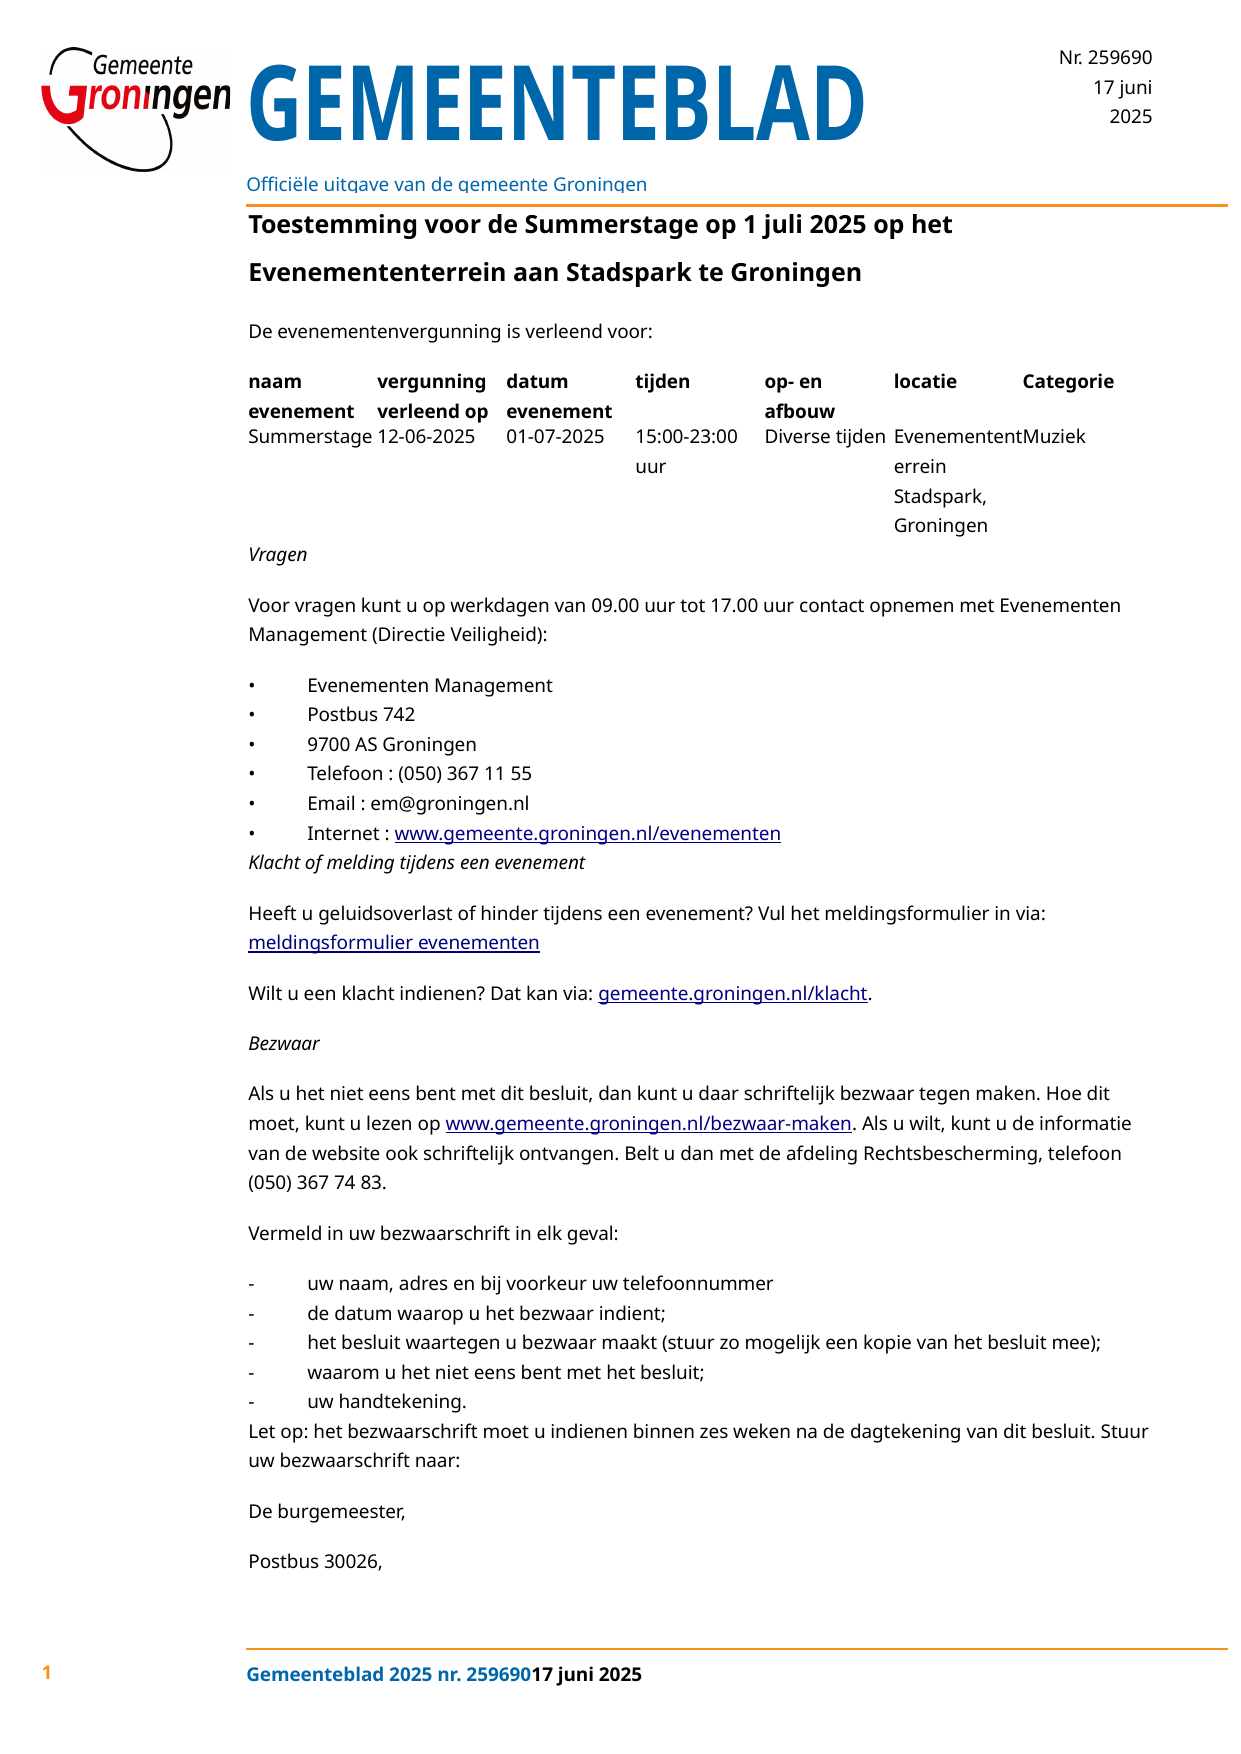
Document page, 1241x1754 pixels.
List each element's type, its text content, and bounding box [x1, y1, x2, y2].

list de datum waarop u het bezwaar indient; [248, 1300, 1152, 1326]
text Als u het niet eens bent met dit besluit, dan kunt u daar schriftelijk bezwaar tegen maken. Hoe dit moet, kunt u lezen op www.gemeente.groningen.nl/bezwaar-maken. Als u wilt, kunt u de informatie van de website ook schriftelijk ontvangen. Belt u dan met de afdeling Rechtsbescherming, telefoon (050) 367 74 83. [248, 1081, 1152, 1195]
picture [41, 47, 231, 172]
text Klacht of melding tijdens een evenement [248, 849, 1152, 875]
text Vermeld in uw bezwaarschrift in elk geval: [248, 1220, 1152, 1246]
table_header tijden [635, 369, 764, 424]
table_cell 15:00-23:00 uur [635, 424, 764, 538]
list Internet : www.gemeente.groningen.nl/evenementen [248, 820, 1152, 846]
table_cell 01-07-2025 [506, 424, 635, 538]
text Postbus 30026, [248, 1548, 1152, 1574]
list uw naam, adres en bij voorkeur uw telefoonnummer [248, 1270, 1152, 1296]
table_cell Diverse tijden [764, 424, 893, 538]
text Wilt u een klacht indienen? Dat kan via: gemeente.groningen.nl/klacht. [248, 980, 1152, 1006]
list uw handtekening. [248, 1388, 1152, 1414]
table_header op- en afbouw [764, 369, 893, 424]
list het besluit waartegen u bezwaar maakt (stuur zo mogelijk een kopie van het besluit mee); [248, 1329, 1152, 1355]
list waarom u het niet eens bent met het besluit; [248, 1359, 1152, 1385]
text Bezwaar [248, 1030, 1152, 1056]
table_header Categorie [1023, 369, 1152, 424]
text De burgemeester, [248, 1498, 1152, 1524]
text Let op: het bezwaarschrift moet u indienen binnen zes weken na de dagtekening van dit besluit. Stuur uw bezwaarschrift naar: [248, 1418, 1152, 1473]
list Telefoon : (050) 367 11 55 [248, 761, 1152, 786]
table_cell Muziek [1023, 424, 1152, 538]
table_header naam evenement [248, 369, 377, 424]
list Evenementen Management [248, 672, 1152, 698]
list Email : em@groningen.nl [248, 790, 1152, 816]
text Heeft u geluidsoverlast of hinder tijdens een evenement? Vul het meldingsformulier in via: meldingsformulier evenementen [248, 900, 1152, 955]
table_cell Summerstage [248, 424, 377, 538]
table_header locatie [894, 369, 1022, 424]
text Toestemming voor de Summerstage op 1 juli 2025 op het Evenemententerrein aan Stadspark te Groningen [248, 207, 1152, 288]
list 9700 AS Groningen [248, 731, 1152, 757]
table_cell 12-06-2025 [377, 424, 506, 538]
list Postbus 742 [248, 701, 1152, 727]
text Vragen [248, 541, 1152, 567]
table_header vergunning verleend op [377, 369, 506, 424]
text Voor vragen kunt u op werkdagen van 09.00 uur tot 17.00 uur contact opnemen met Evenementen Management (Directie Veiligheid): [248, 592, 1152, 647]
text De evenementenvergunning is verleend voor: [248, 318, 1152, 344]
table_header datum evenement [506, 369, 635, 424]
table_cell Evenemententerrein Stadspark, Groningen [894, 424, 1022, 538]
